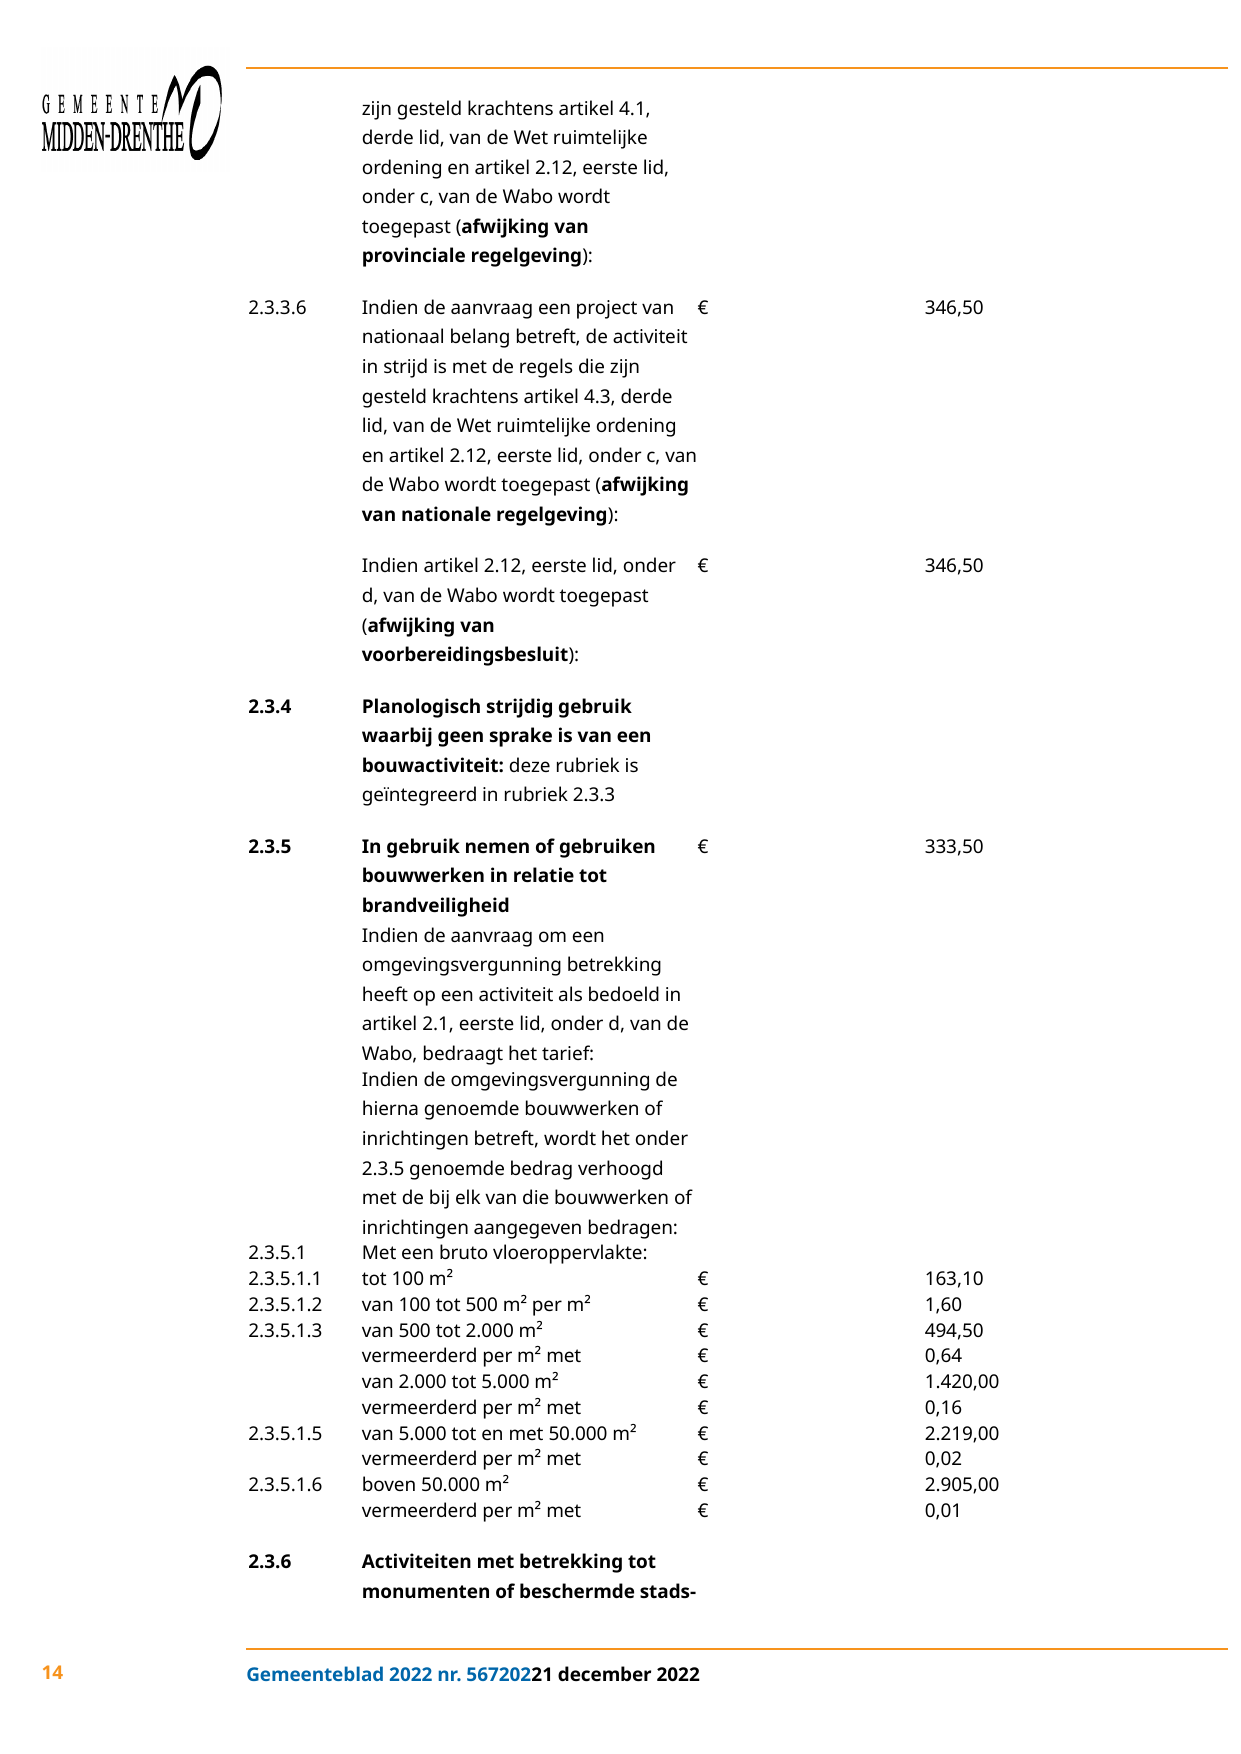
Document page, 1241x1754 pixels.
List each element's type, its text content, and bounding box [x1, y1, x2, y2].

table_cell 2.3.4 [248, 693, 362, 807]
table_cell [697, 808, 924, 833]
table_cell 2.3.5.1.6 [248, 1471, 362, 1497]
table_cell [362, 667, 697, 693]
table_cell € [697, 1368, 924, 1394]
table_cell Planologisch strijdig gebruik waarbij geen sprake is van een bouwactiviteit: deze rubriek is geïntegreerd in rubriek 2.3.3 [362, 693, 697, 807]
table_cell Indien de aanvraag een project van nationaal belang betreft, de activiteit in strijd is met de regels die zijn gesteld krachtens artikel 4.3, derde lid, van de Wet ruimtelijke ordening en artikel 2.12, eerste lid, onder c, van de Wabo wordt toegepast (afwijking van nationale regelgeving): [362, 294, 697, 527]
table_cell 2.3.5.1 [248, 1240, 362, 1265]
table_cell [925, 95, 1152, 268]
table_cell 163,10 [925, 1265, 1152, 1291]
table_cell [925, 1240, 1152, 1265]
table_cell [697, 95, 924, 268]
table_cell vermeerderd per m² met [362, 1445, 697, 1471]
table_cell Indien artikel 2.12, eerste lid, onder d, van de Wabo wordt toegepast (afwijking van voorbereidingsbesluit): [362, 553, 697, 667]
table_cell € [697, 833, 924, 1066]
table_cell [925, 667, 1152, 693]
table_cell zijn gesteld krachtens artikel 4.1, derde lid, van de Wet ruimtelijke ordening en artikel 2.12, eerste lid, onder c, van de Wabo wordt toegepast (afwijking van provinciale regelgeving): [362, 95, 697, 268]
table_cell 1,60 [925, 1291, 1152, 1317]
table_cell [248, 95, 362, 268]
table_cell € [697, 1445, 924, 1471]
table_cell € [697, 1394, 924, 1420]
table_cell [925, 1548, 1152, 1604]
table_cell vermeerderd per m² met [362, 1343, 697, 1368]
table_cell € [697, 1265, 924, 1291]
table_cell 0,02 [925, 1445, 1152, 1471]
table_cell [248, 553, 362, 667]
table_cell [697, 667, 924, 693]
table_cell [697, 1523, 924, 1548]
table_cell van 2.000 tot 5.000 m² [362, 1368, 697, 1394]
table_cell tot 100 m² [362, 1265, 697, 1291]
table_cell 2.905,00 [925, 1471, 1152, 1497]
table_cell € [697, 1291, 924, 1317]
table_cell [248, 269, 362, 294]
table_cell [248, 1394, 362, 1420]
table_cell € [697, 1497, 924, 1523]
table_cell 333,50 [925, 833, 1152, 1066]
table_cell 2.3.5.1.2 [248, 1291, 362, 1317]
table_cell [362, 808, 697, 833]
table_cell [248, 1523, 362, 1548]
table_cell 346,50 [925, 553, 1152, 667]
table_cell 2.3.5.1.1 [248, 1265, 362, 1291]
table_cell 2.3.6 [248, 1548, 362, 1604]
table_cell [248, 808, 362, 833]
table_cell € [697, 553, 924, 667]
table_cell 2.3.5.1.5 [248, 1420, 362, 1445]
table_cell 2.3.5 [248, 833, 362, 1066]
table_cell 2.219,00 [925, 1420, 1152, 1445]
table_cell [248, 1497, 362, 1523]
table_cell In gebruik nemen of gebruiken bouwwerken in relatie tot brandveiligheid Indien de aanvraag om een omgevingsvergunning betrekking heeft op een activiteit als bedoeld in artikel 2.1, eerste lid, onder d, van de Wabo, bedraagt het tarief: [362, 833, 697, 1066]
table_cell [925, 1066, 1152, 1239]
table_cell € [697, 1317, 924, 1342]
table_cell [925, 269, 1152, 294]
table_cell [362, 527, 697, 553]
table_cell [697, 693, 924, 807]
table_cell [248, 1066, 362, 1239]
table_cell [248, 1343, 362, 1368]
table_cell [925, 527, 1152, 553]
table_cell [925, 808, 1152, 833]
table_cell € [697, 1471, 924, 1497]
table_cell 0,16 [925, 1394, 1152, 1420]
table_cell [248, 527, 362, 553]
table_cell 346,50 [925, 294, 1152, 527]
table_cell [362, 269, 697, 294]
table_cell [697, 1548, 924, 1604]
table_cell 0,64 [925, 1343, 1152, 1368]
table_cell boven 50.000 m² [362, 1471, 697, 1497]
table_cell vermeerderd per m² met [362, 1497, 697, 1523]
table_cell € [697, 1343, 924, 1368]
table_cell van 100 tot 500 m² per m² [362, 1291, 697, 1317]
table_cell van 500 tot 2.000 m² [362, 1317, 697, 1342]
table_cell [248, 1368, 362, 1394]
table_cell [925, 1523, 1152, 1548]
table_cell 2.3.3.6 [248, 294, 362, 527]
table_cell van 5.000 tot en met 50.000 m² [362, 1420, 697, 1445]
table_cell Activiteiten met betrekking tot monumenten of beschermde stads- [362, 1548, 697, 1604]
picture [41, 47, 231, 172]
table_cell € [697, 1420, 924, 1445]
table_cell [925, 693, 1152, 807]
table_cell [248, 1445, 362, 1471]
table_cell vermeerderd per m² met [362, 1394, 697, 1420]
table_cell [697, 1066, 924, 1239]
table_cell [697, 269, 924, 294]
table_cell [362, 1523, 697, 1548]
table_cell € [697, 294, 924, 527]
table_cell [248, 667, 362, 693]
table_cell [697, 1240, 924, 1265]
table_cell 0,01 [925, 1497, 1152, 1523]
table_cell Met een bruto vloeroppervlakte: [362, 1240, 697, 1265]
table_cell [697, 527, 924, 553]
table_cell 1.420,00 [925, 1368, 1152, 1394]
table_cell Indien de omgevingsvergunning de hierna genoemde bouwwerken of inrichtingen betreft, wordt het onder 2.3.5 genoemde bedrag verhoogd met de bij elk van die bouwwerken of inrichtingen aangegeven bedragen: [362, 1066, 697, 1239]
table_cell 494,50 [925, 1317, 1152, 1342]
table_cell 2.3.5.1.3 [248, 1317, 362, 1342]
